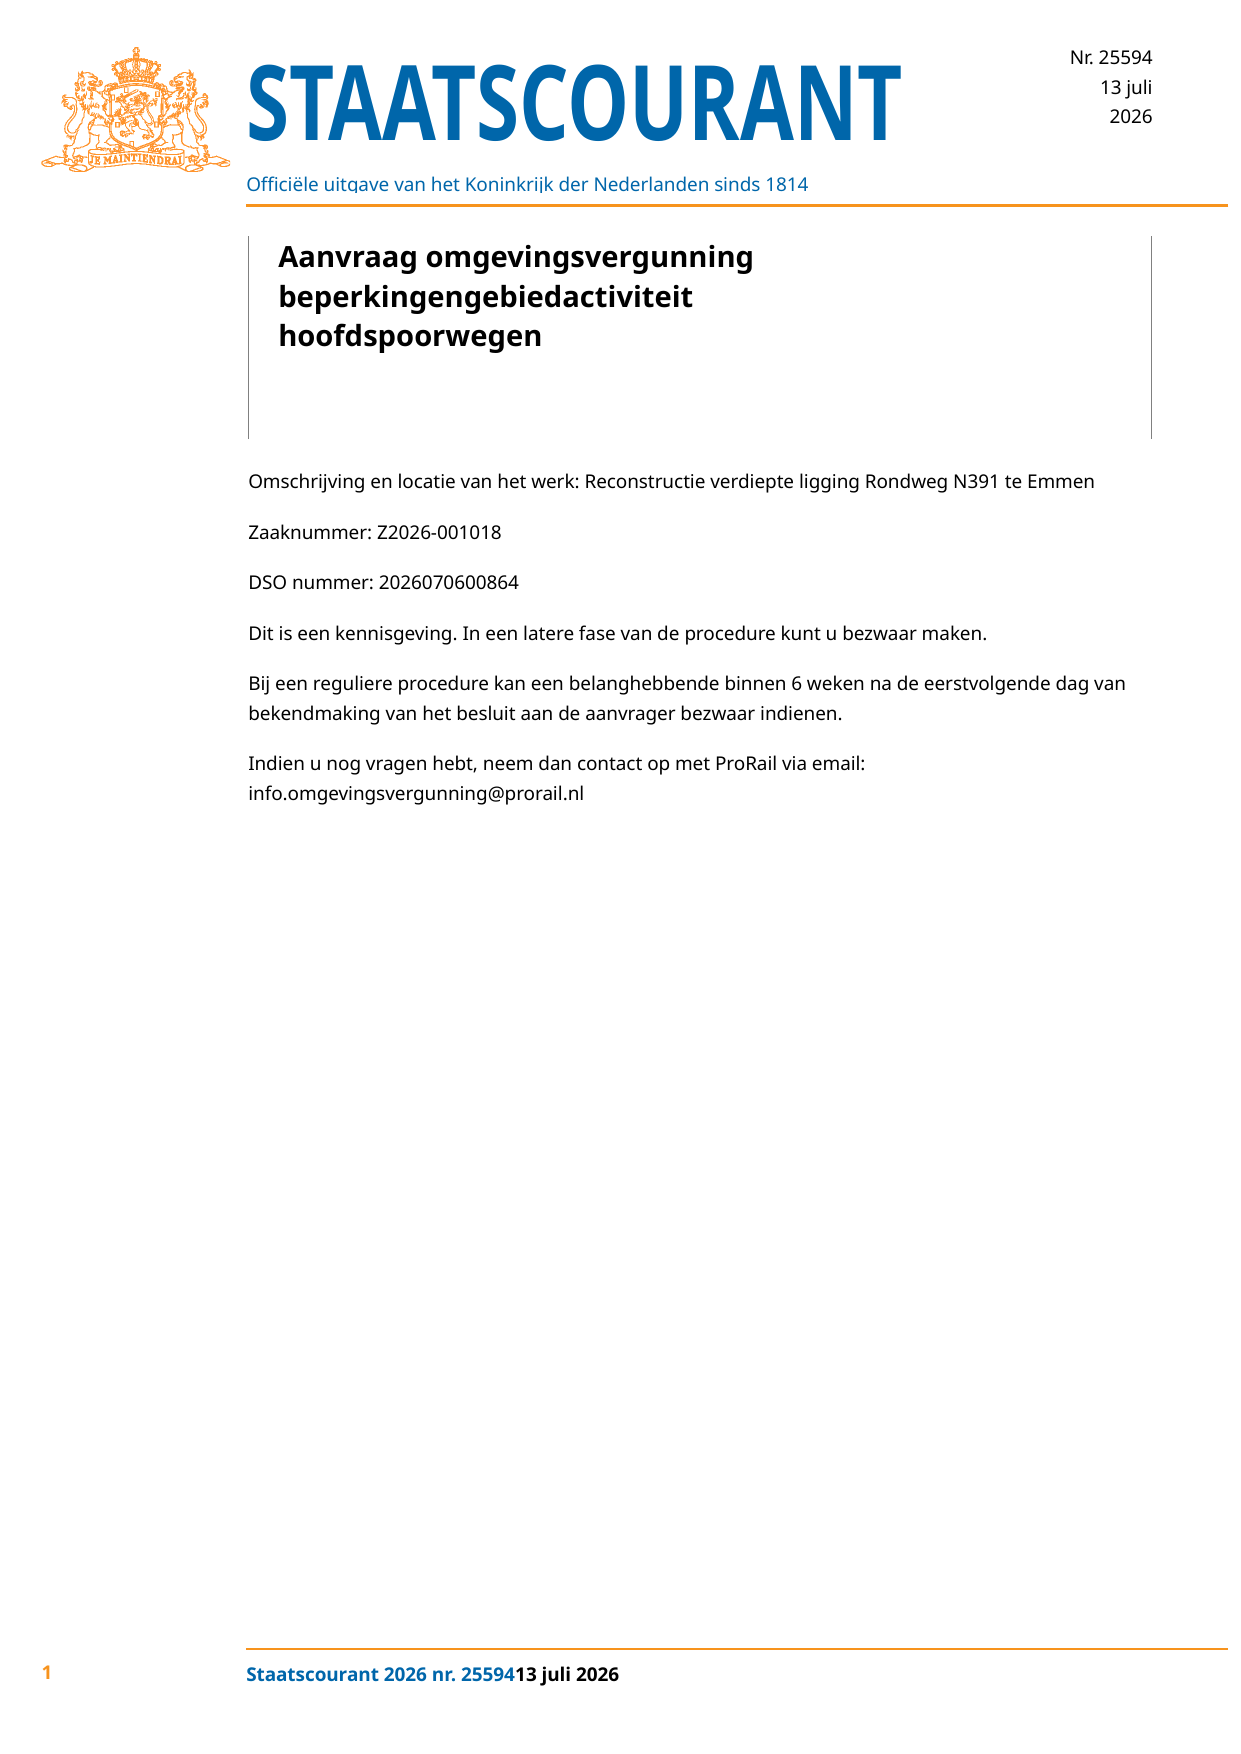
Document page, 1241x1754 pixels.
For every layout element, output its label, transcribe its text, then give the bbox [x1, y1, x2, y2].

text Bij een reguliere procedure kan een belanghebbende binnen 6 weken na de eerstvolgende dag van bekendmaking van het besluit aan de aanvrager bezwaar indienen. [248, 670, 1152, 726]
text Omschrijving en locatie van het werk: Reconstructie verdiepte ligging Rondweg N391 te Emmen [248, 469, 1152, 494]
table_header Aanvraag omgevingsvergunning beperkingengebiedactiviteit hoofdspoorwegen [249, 236, 850, 439]
picture [912, 236, 1090, 414]
table_header [850, 414, 1151, 439]
picture [41, 47, 231, 172]
text Indien u nog vragen hebt, neem dan contact op met ProRail via email: info.omgevingsvergunning@prorail.nl [248, 750, 1152, 806]
table_header [1090, 236, 1151, 413]
text Zaaknummer: Z2026-001018 [248, 519, 1152, 545]
text DSO nummer: 2026070600864 [248, 569, 1152, 595]
text Dit is een kennisgeving. In een latere fase van de procedure kunt u bezwaar maken. [248, 620, 1152, 646]
table_header [850, 236, 912, 413]
